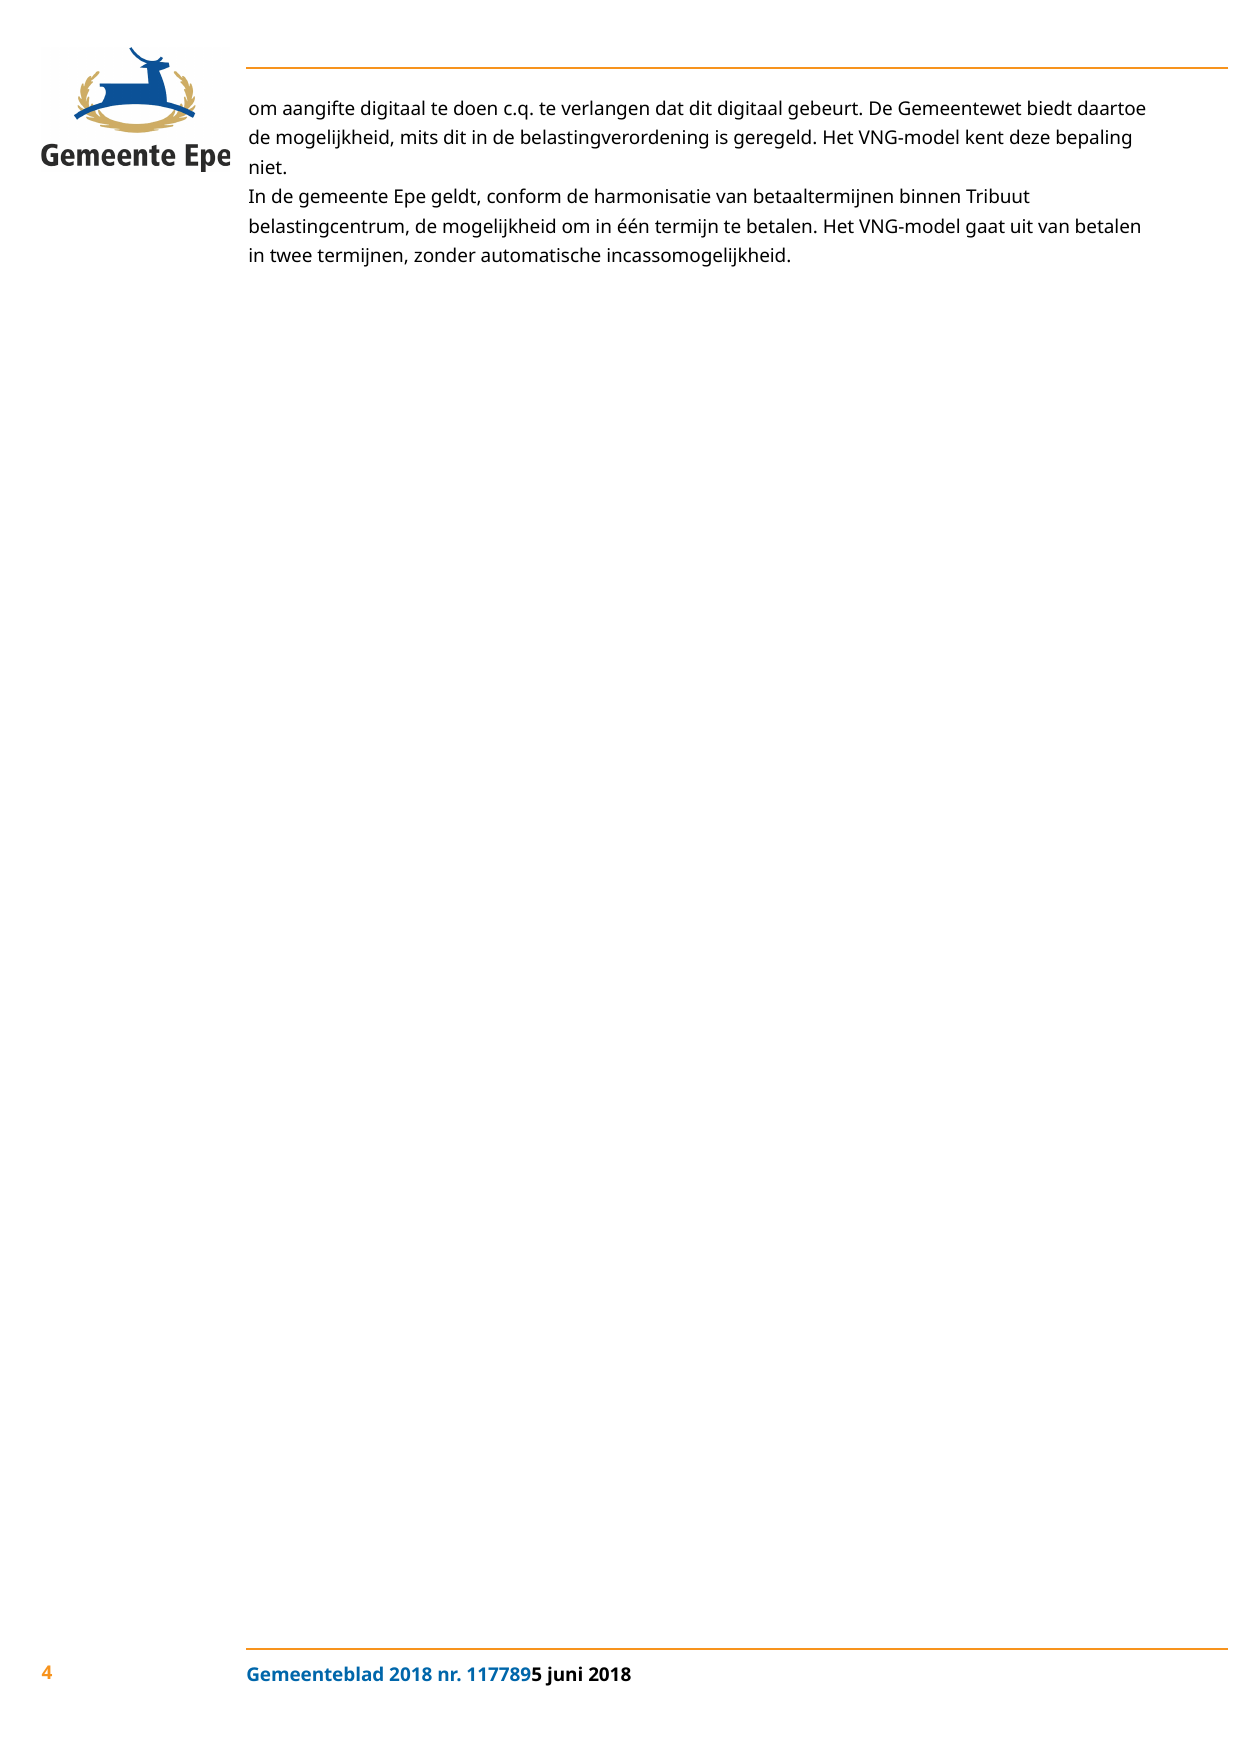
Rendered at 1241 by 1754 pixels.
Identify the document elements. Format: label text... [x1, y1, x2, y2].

text om aangifte digitaal te doen c.q. te verlangen dat dit digitaal gebeurt. De Gemeentewet biedt daartoe de mogelijkheid, mits dit in de belastingverordening is geregeld. Het VNG-model kent deze bepaling niet. [248, 95, 1152, 180]
picture [41, 47, 231, 172]
text In de gemeente Epe geldt, conform de harmonisatie van betaaltermijnen binnen Tribuut belastingcentrum, de mogelijkheid om in één termijn te betalen. Het VNG-model gaat uit van betalen in twee termijnen, zonder automatische incassomogelijkheid. [248, 183, 1152, 268]
